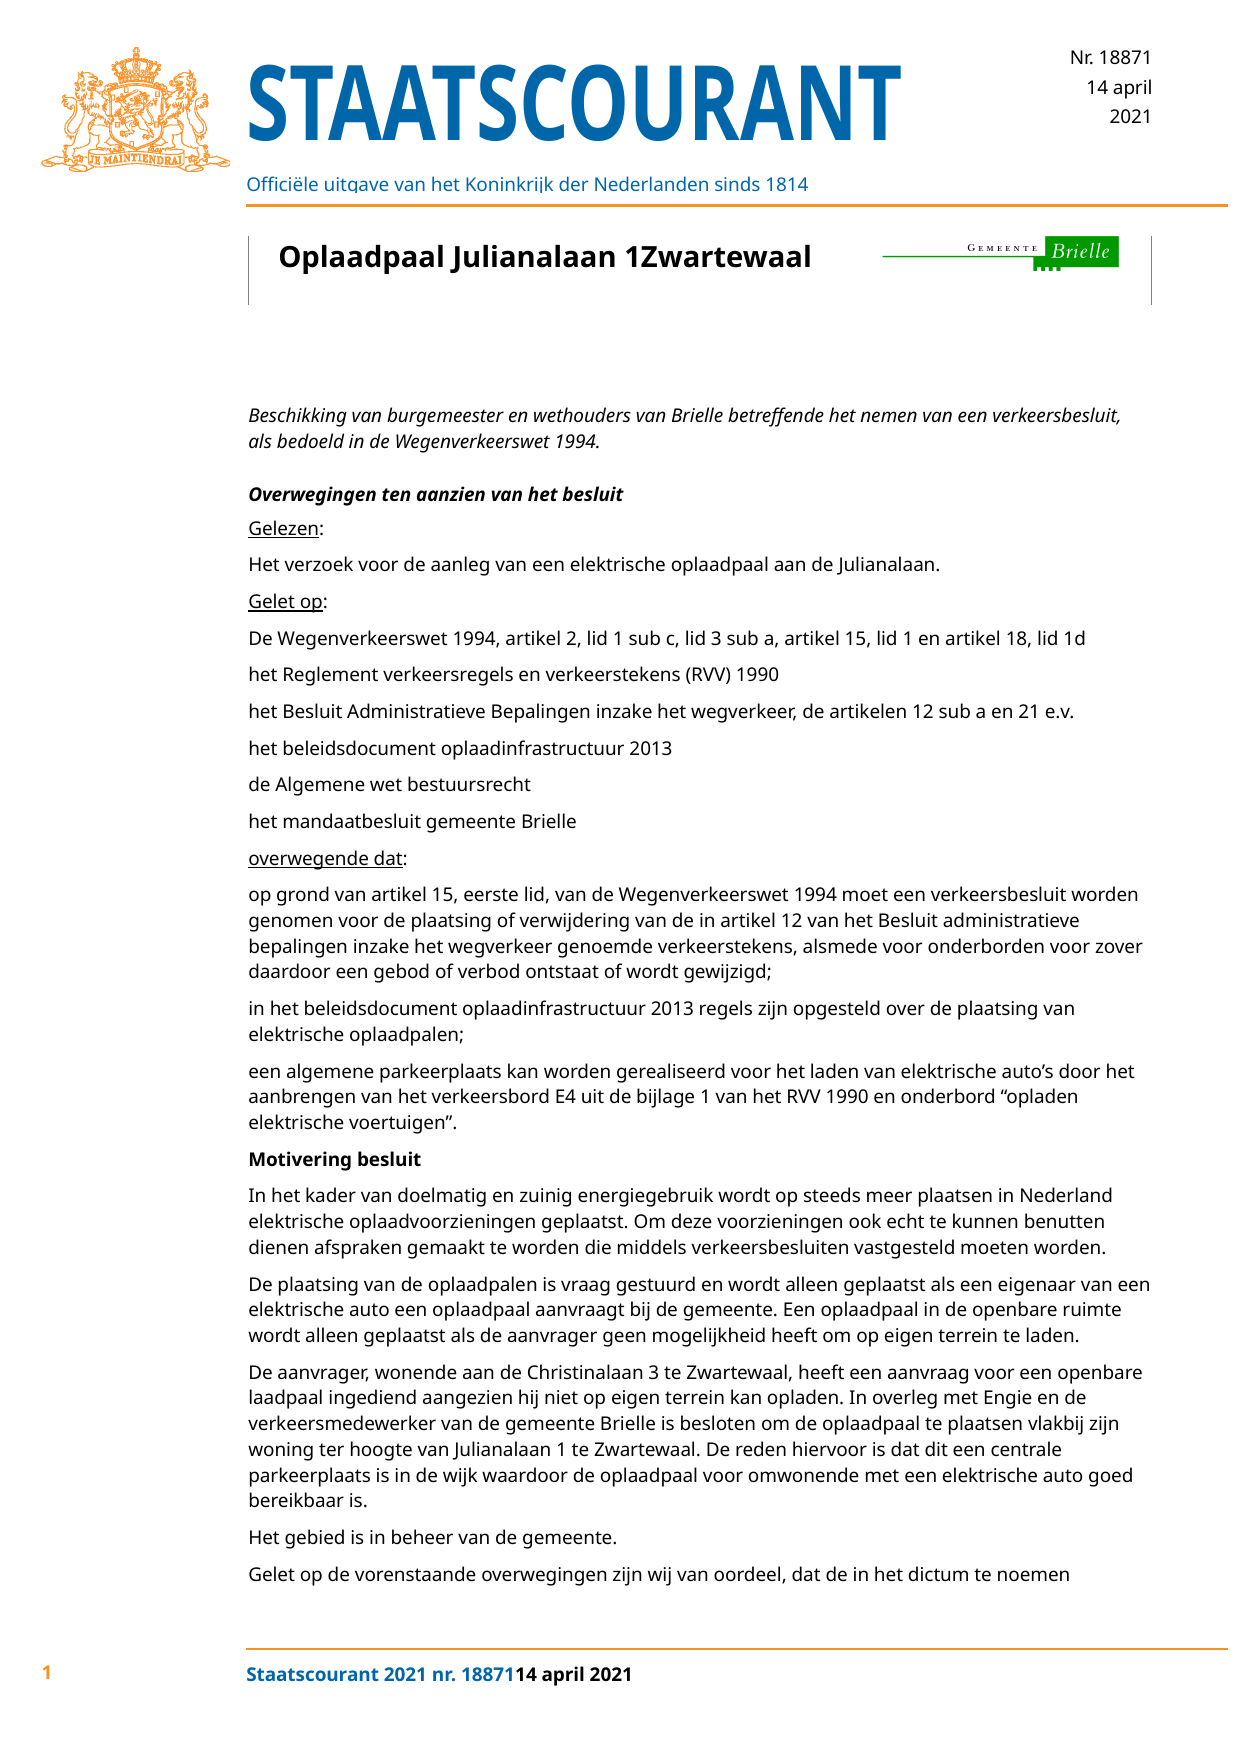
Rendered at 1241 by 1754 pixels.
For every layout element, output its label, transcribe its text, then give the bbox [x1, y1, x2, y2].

text Overwegingen ten aanzien van het besluit [248, 481, 1152, 507]
text Gelet op: [248, 588, 1152, 614]
text een algemene parkeerplaats kan worden gerealiseerd voor het laden van elektrische auto’s door het aanbrengen van het verkeersbord E4 uit de bijlage 1 van het RVV 1990 en onderbord “opladen elektrische voertuigen”. [248, 1058, 1152, 1135]
text De aanvrager, wonende aan de Christinalaan 3 te Zwartewaal, heeft een aanvraag voor een openbare laadpaal ingediend aangezien hij niet op eigen terrein kan opladen. In overleg met Engie en de verkeersmedewerker van de gemeente Brielle is besloten om de oplaadpaal te plaatsen vlakbij zijn woning ter hoogte van Julianalaan 1 te Zwartewaal. De reden hiervoor is dat dit een centrale parkeerplaats is in de wijk waardoor de oplaadpaal voor omwonende met een elektrische auto goed bereikbaar is. [248, 1359, 1152, 1513]
picture [882, 236, 1119, 271]
text in het beleidsdocument oplaadinfrastructuur 2013 regels zijn opgesteld over de plaatsing van elektrische oplaadpalen; [248, 995, 1152, 1047]
text In het kader van doelmatig en zuinig energiegebruik wordt op steeds meer plaatsen in Nederland elektrische oplaadvoorzieningen geplaatst. Om deze voorzieningen ook echt te kunnen benutten dienen afspraken gemaakt te worden die middels verkeersbesluiten vastgesteld moeten worden. [248, 1183, 1152, 1260]
text Motivering besluit [248, 1146, 1152, 1172]
text De plaatsing van de oplaadpalen is vraag gestuurd en wordt alleen geplaatst als een eigenaar van een elektrische auto een oplaadpaal aanvraagt bij de gemeente. Een oplaadpaal in de openbare ruimte wordt alleen geplaatst als de aanvrager geen mogelijkheid heeft om op eigen terrein te laden. [248, 1271, 1152, 1348]
text de Algemene wet bestuursrecht [248, 772, 1152, 797]
text het beleidsdocument oplaadinfrastructuur 2013 [248, 735, 1152, 761]
text Het verzoek voor de aanleg van een elektrische oplaadpaal aan de Julianalaan. [248, 552, 1152, 577]
text Gelet op de vorenstaande overwegingen zijn wij van oordeel, dat de in het dictum te noemen [248, 1561, 1152, 1587]
text overwegende dat: [248, 845, 1152, 871]
text het mandaatbesluit gemeente Brielle [248, 808, 1152, 834]
text het Besluit Administratieve Bepalingen inzake het wegverkeer, de artikelen 12 sub a en 21 e.v. [248, 698, 1152, 724]
text op grond van artikel 15, eerste lid, van de Wegenverkeerswet 1994 moet een verkeersbesluit worden genomen voor de plaatsing of verwijdering van de in artikel 12 van het Besluit administratieve bepalingen inzake het wegverkeer genoemde verkeerstekens, alsmede voor onderborden voor zover daardoor een gebod of verbod ontstaat of wordt gewijzigd; [248, 882, 1152, 984]
text De Wegenverkeerswet 1994, artikel 2, lid 1 sub c, lid 3 sub a, artikel 15, lid 1 en artikel 18, lid 1d [248, 625, 1152, 651]
text Gelezen: [248, 515, 1152, 541]
text Beschikking van burgemeester en wethouders van Brielle betreffende het nemen van een verkeersbesluit, als bedoeld in de Wegenverkeerswet 1994. [248, 402, 1152, 454]
table_header Oplaadpaal Julianalaan 1Zwartewaal [249, 236, 850, 305]
table_header [850, 236, 1151, 305]
text het Reglement verkeersregels en verkeerstekens (RVV) 1990 [248, 662, 1152, 687]
text Het gebied is in beheer van de gemeente. [248, 1524, 1152, 1550]
picture [41, 47, 231, 172]
